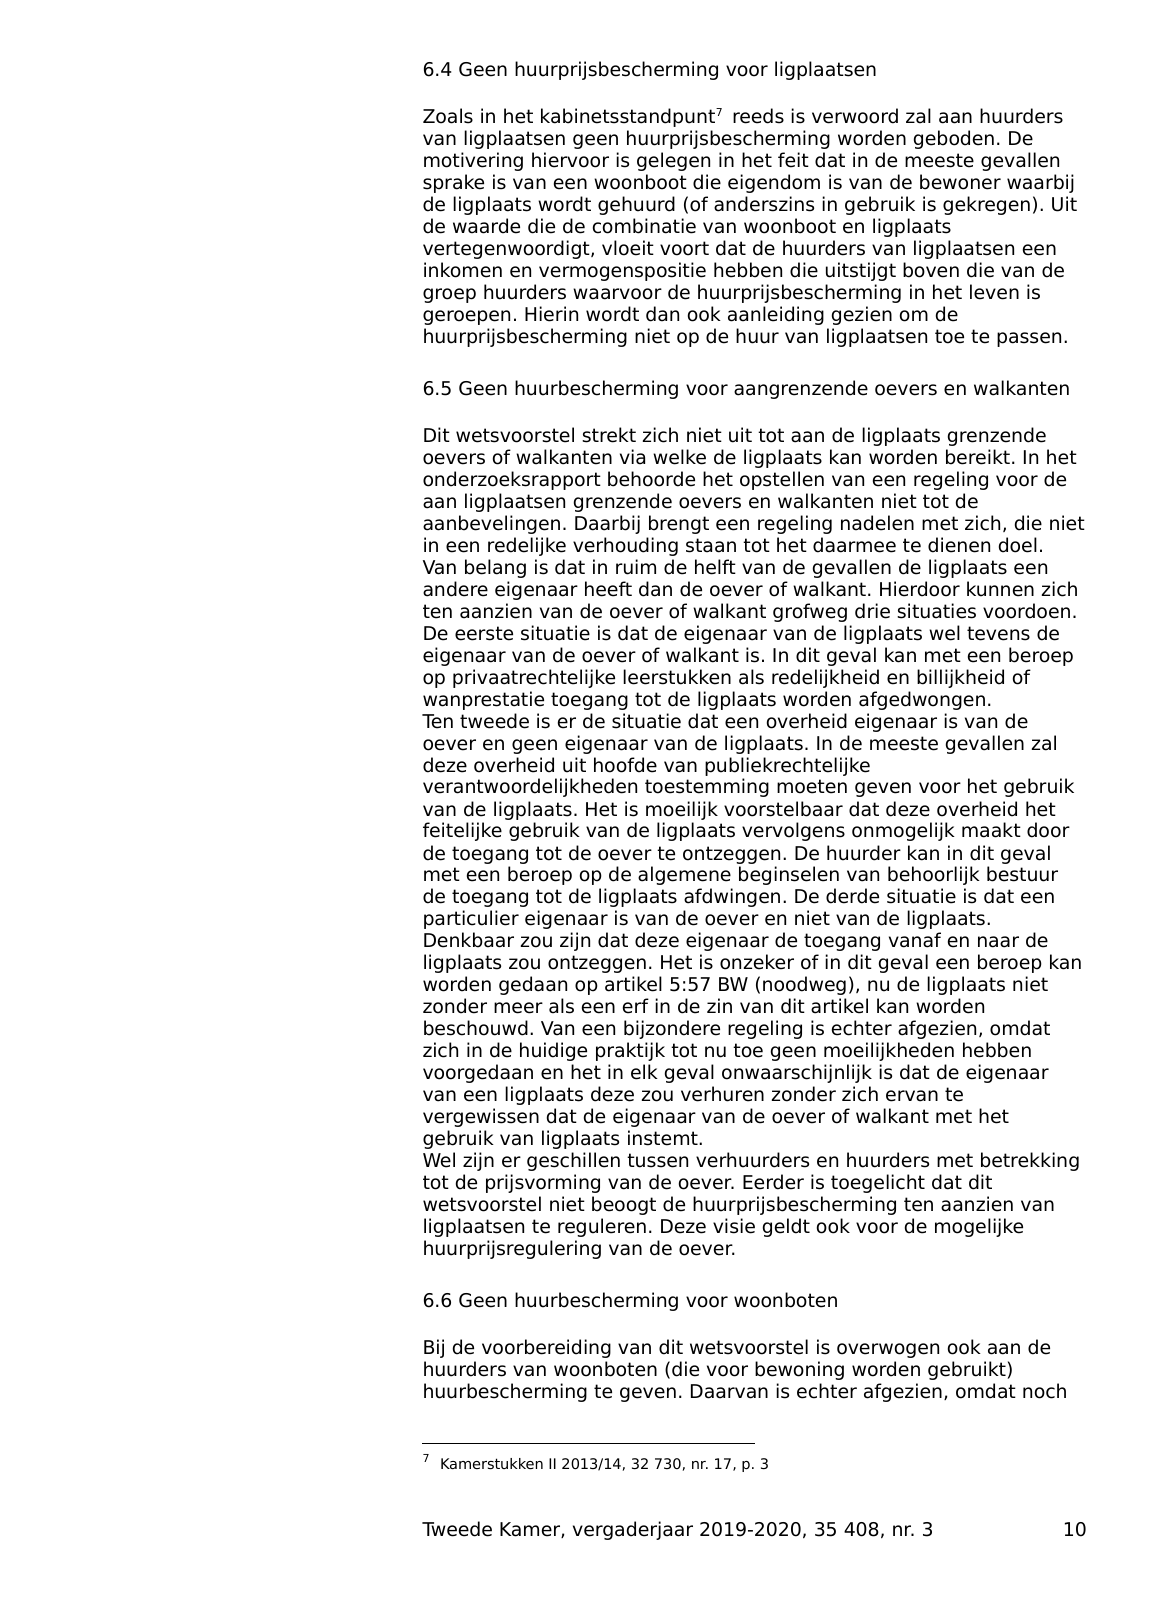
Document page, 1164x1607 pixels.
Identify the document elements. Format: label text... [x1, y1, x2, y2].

subtitle 6.4 Geen huurprijsbescherming voor ligplaatsen [422, 59, 1087, 81]
subtitle 6.5 Geen huurbescherming voor aangrenzende oevers en walkanten [422, 378, 1087, 400]
text Bij de voorbereiding van dit wetsvoorstel is overwogen ook aan de huurders van woonboten (die voor bewoning worden gebruikt) huurbescherming te geven. Daarvan is echter afgezien, omdat noch [422, 1337, 1087, 1403]
text Van belang is dat in ruim de helft van de gevallen de ligplaats een andere eigenaar heeft dan de oever of walkant. Hierdoor kunnen zich ten aanzien van de oever of walkant grofweg drie situaties voordoen. De eerste situatie is dat de eigenaar van de ligplaats wel tevens de eigenaar van de oever of walkant is. In dit geval kan met een beroep op privaatrechtelijke leerstukken als redelijkheid en billijkheid of wanprestatie toegang tot de ligplaats worden afgedwongen. [422, 557, 1087, 711]
text Ten tweede is er de situatie dat een overheid eigenaar is van de oever en geen eigenaar van de ligplaats. In de meeste gevallen zal deze overheid uit hoofde van publiekrechtelijke verantwoordelijkheden toestemming moeten geven voor het gebruik van de ligplaats. Het is moeilijk voorstelbaar dat deze overheid het feitelijke gebruik van de ligplaats vervolgens onmogelijk maakt door de toegang tot de oever te ontzeggen. De huurder kan in dit geval met een beroep op de algemene beginselen van behoorlijk bestuur de toegang tot de ligplaats afdwingen. De derde situatie is dat een particulier eigenaar is van de oever en niet van de ligplaats. Denkbaar zou zijn dat deze eigenaar de toegang vanaf en naar de ligplaats zou ontzeggen. Het is onzeker of in dit geval een beroep kan worden gedaan op artikel 5:57 BW (noodweg), nu de ligplaats niet zonder meer als een erf in de zin van dit artikel kan worden beschouwd. Van een bijzondere regeling is echter afgezien, omdat zich in de huidige praktijk tot nu toe geen moeilijkheden hebben voorgedaan en het in elk geval onwaarschijnlijk is dat de eigenaar van een ligplaats deze zou verhuren zonder zich ervan te vergewissen dat de eigenaar van de oever of walkant met het gebruik van ligplaats instemt. [422, 711, 1087, 1150]
text Dit wetsvoorstel strekt zich niet uit tot aan de ligplaats grenzende oevers of walkanten via welke de ligplaats kan worden bereikt. In het onderzoeksrapport behoorde het opstellen van een regeling voor de aan ligplaatsen grenzende oevers en walkanten niet tot de aanbevelingen. Daarbij brengt een regeling nadelen met zich, die niet in een redelijke verhouding staan tot het daarmee te dienen doel. [422, 425, 1087, 557]
text Kamerstukken II 2013/14, 32 730, nr. 17, p. 3 [422, 1452, 1087, 1474]
text Zoals in het kabinetsstandpunt reeds is verwoord zal aan huurders van ligplaatsen geen huurprijsbescherming worden geboden. De motivering hiervoor is gelegen in het feit dat in de meeste gevallen sprake is van een woonboot die eigendom is van de bewoner waarbij de ligplaats wordt gehuurd (of anderszins in gebruik is gekregen). Uit de waarde die de combinatie van woonboot en ligplaats vertegenwoordigt, vloeit voort dat de huurders van ligplaatsen een inkomen en vermogenspositie hebben die uitstijgt boven die van de groep huurders waarvoor de huurprijsbescherming in het leven is geroepen. Hierin wordt dan ook aanleiding gezien om de huurprijsbescherming niet op de huur van ligplaatsen toe te passen. [422, 106, 1087, 348]
text Wel zijn er geschillen tussen verhuurders en huurders met betrekking tot de prijsvorming van de oever. Eerder is toegelicht dat dit wetsvoorstel niet beoogt de huurprijsbescherming ten aanzien van ligplaatsen te reguleren. Deze visie geldt ook voor de mogelijke huurprijsregulering van de oever. [422, 1150, 1087, 1260]
subtitle 6.6 Geen huurbescherming voor woonboten [422, 1290, 1087, 1312]
